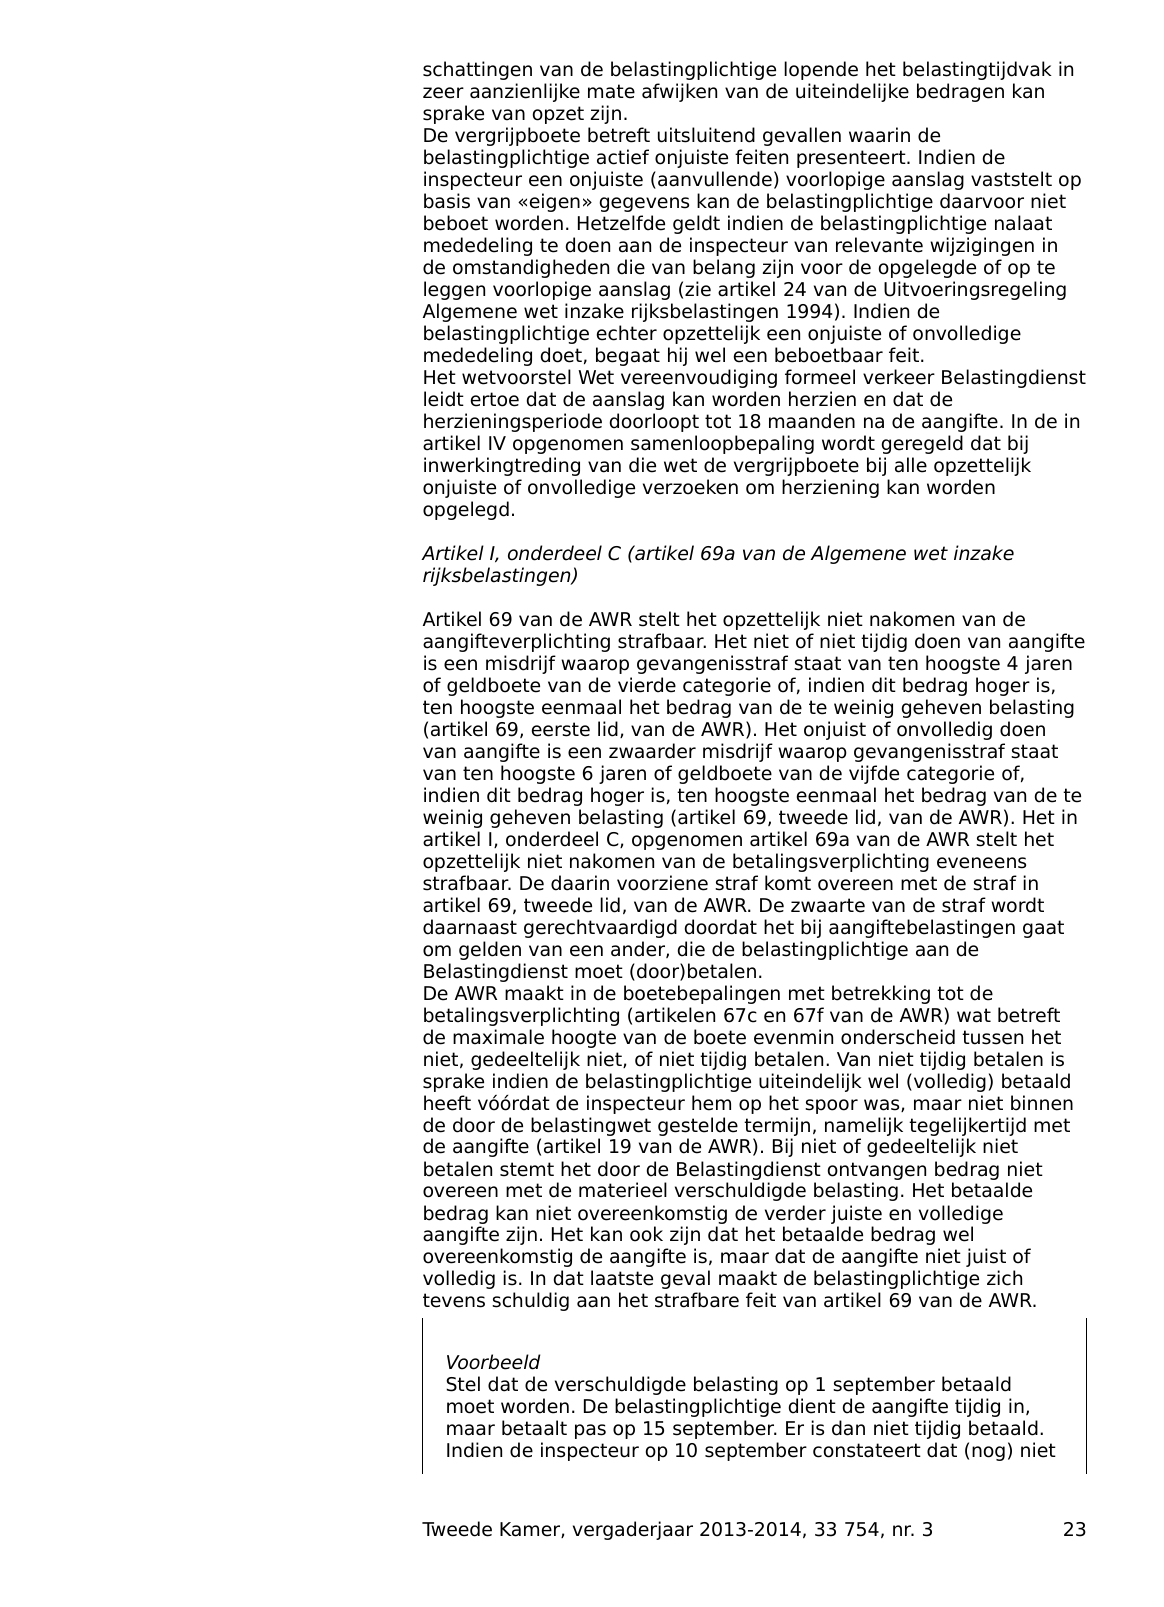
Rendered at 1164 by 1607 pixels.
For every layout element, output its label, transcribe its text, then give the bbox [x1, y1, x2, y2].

text schattingen van de belastingplichtige lopende het belastingtijdvak in zeer aanzienlijke mate afwijken van de uiteindelijke bedragen kan sprake van opzet zijn. [422, 59, 1087, 125]
text Het wetvoorstel Wet vereenvoudiging formeel verkeer Belastingdienst leidt ertoe dat de aanslag kan worden herzien en dat de herzieningsperiode doorloopt tot 18 maanden na de aangifte. In de in artikel IV opgenomen samenloopbepaling wordt geregeld dat bij inwerkingtreding van die wet de vergrijpboete bij alle opzettelijk onjuiste of onvolledige verzoeken om herziening kan worden opgelegd. [422, 367, 1087, 521]
text De vergrijpboete betreft uitsluitend gevallen waarin de belastingplichtige actief onjuiste feiten presenteert. Indien de inspecteur een onjuiste (aanvullende) voorlopige aanslag vaststelt op basis van «eigen» gegevens kan de belastingplichtige daarvoor niet beboet worden. Hetzelfde geldt indien de belastingplichtige nalaat mededeling te doen aan de inspecteur van relevante wijzigingen in de omstandigheden die van belang zijn voor de opgelegde of op te leggen voorlopige aanslag (zie artikel 24 van de Uitvoeringsregeling Algemene wet inzake rijksbelastingen 1994). Indien de belastingplichtige echter opzettelijk een onjuiste of onvolledige mededeling doet, begaat hij wel een beboetbaar feit. [422, 125, 1087, 367]
text De AWR maakt in de boetebepalingen met betrekking tot de betalingsverplichting (artikelen 67c en 67f van de AWR) wat betreft de maximale hoogte van de boete evenmin onderscheid tussen het niet, gedeeltelijk niet, of niet tijdig betalen. Van niet tijdig betalen is sprake indien de belastingplichtige uiteindelijk wel (volledig) betaald heeft vóórdat de inspecteur hem op het spoor was, maar niet binnen de door de belastingwet gestelde termijn, namelijk tegelijkertijd met de aangifte (artikel 19 van de AWR). Bij niet of gedeeltelijk niet betalen stemt het door de Belastingdienst ontvangen bedrag niet overeen met de materieel verschuldigde belasting. Het betaalde bedrag kan niet overeenkomstig de verder juiste en volledige aangifte zijn. Het kan ook zijn dat het betaalde bedrag wel overeenkomstig de aangifte is, maar dat de aangifte niet juist of volledig is. In dat laatste geval maakt de belastingplichtige zich tevens schuldig aan het strafbare feit van artikel 69 van de AWR. [422, 983, 1087, 1312]
subtitle Artikel I, onderdeel C (artikel 69a van de Algemene wet inzake rijksbelastingen) [422, 543, 1087, 587]
text Artikel 69 van de AWR stelt het opzettelijk niet nakomen van de aangifteverplichting strafbaar. Het niet of niet tijdig doen van aangifte is een misdrijf waarop gevangenisstraf staat van ten hoogste 4 jaren of geldboete van de vierde categorie of, indien dit bedrag hoger is, ten hoogste eenmaal het bedrag van de te weinig geheven belasting (artikel 69, eerste lid, van de AWR). Het onjuist of onvolledig doen van aangifte is een zwaarder misdrijf waarop gevangenisstraf staat van ten hoogste 6 jaren of geldboete van de vijfde categorie of, indien dit bedrag hoger is, ten hoogste eenmaal het bedrag van de te weinig geheven belasting (artikel 69, tweede lid, van de AWR). Het in artikel I, onderdeel C, opgenomen artikel 69a van de AWR stelt het opzettelijk niet nakomen van de betalingsverplichting eveneens strafbaar. De daarin voorziene straf komt overeen met de straf in artikel 69, tweede lid, van de AWR. De zwaarte van de straf wordt daarnaast gerechtvaardigd doordat het bij aangiftebelastingen gaat om gelden van een ander, die de belastingplichtige aan de Belastingdienst moet (door)betalen. [422, 609, 1087, 983]
table_header Voorbeeld Stel dat de verschuldigde belasting op 1 september betaald moet worden. De belastingplichtige dient de aangifte tijdig in, maar betaalt pas op 15 september. Er is dan niet tijdig betaald. Indien de inspecteur op 10 september constateert dat (nog) niet [423, 1318, 1086, 1474]
